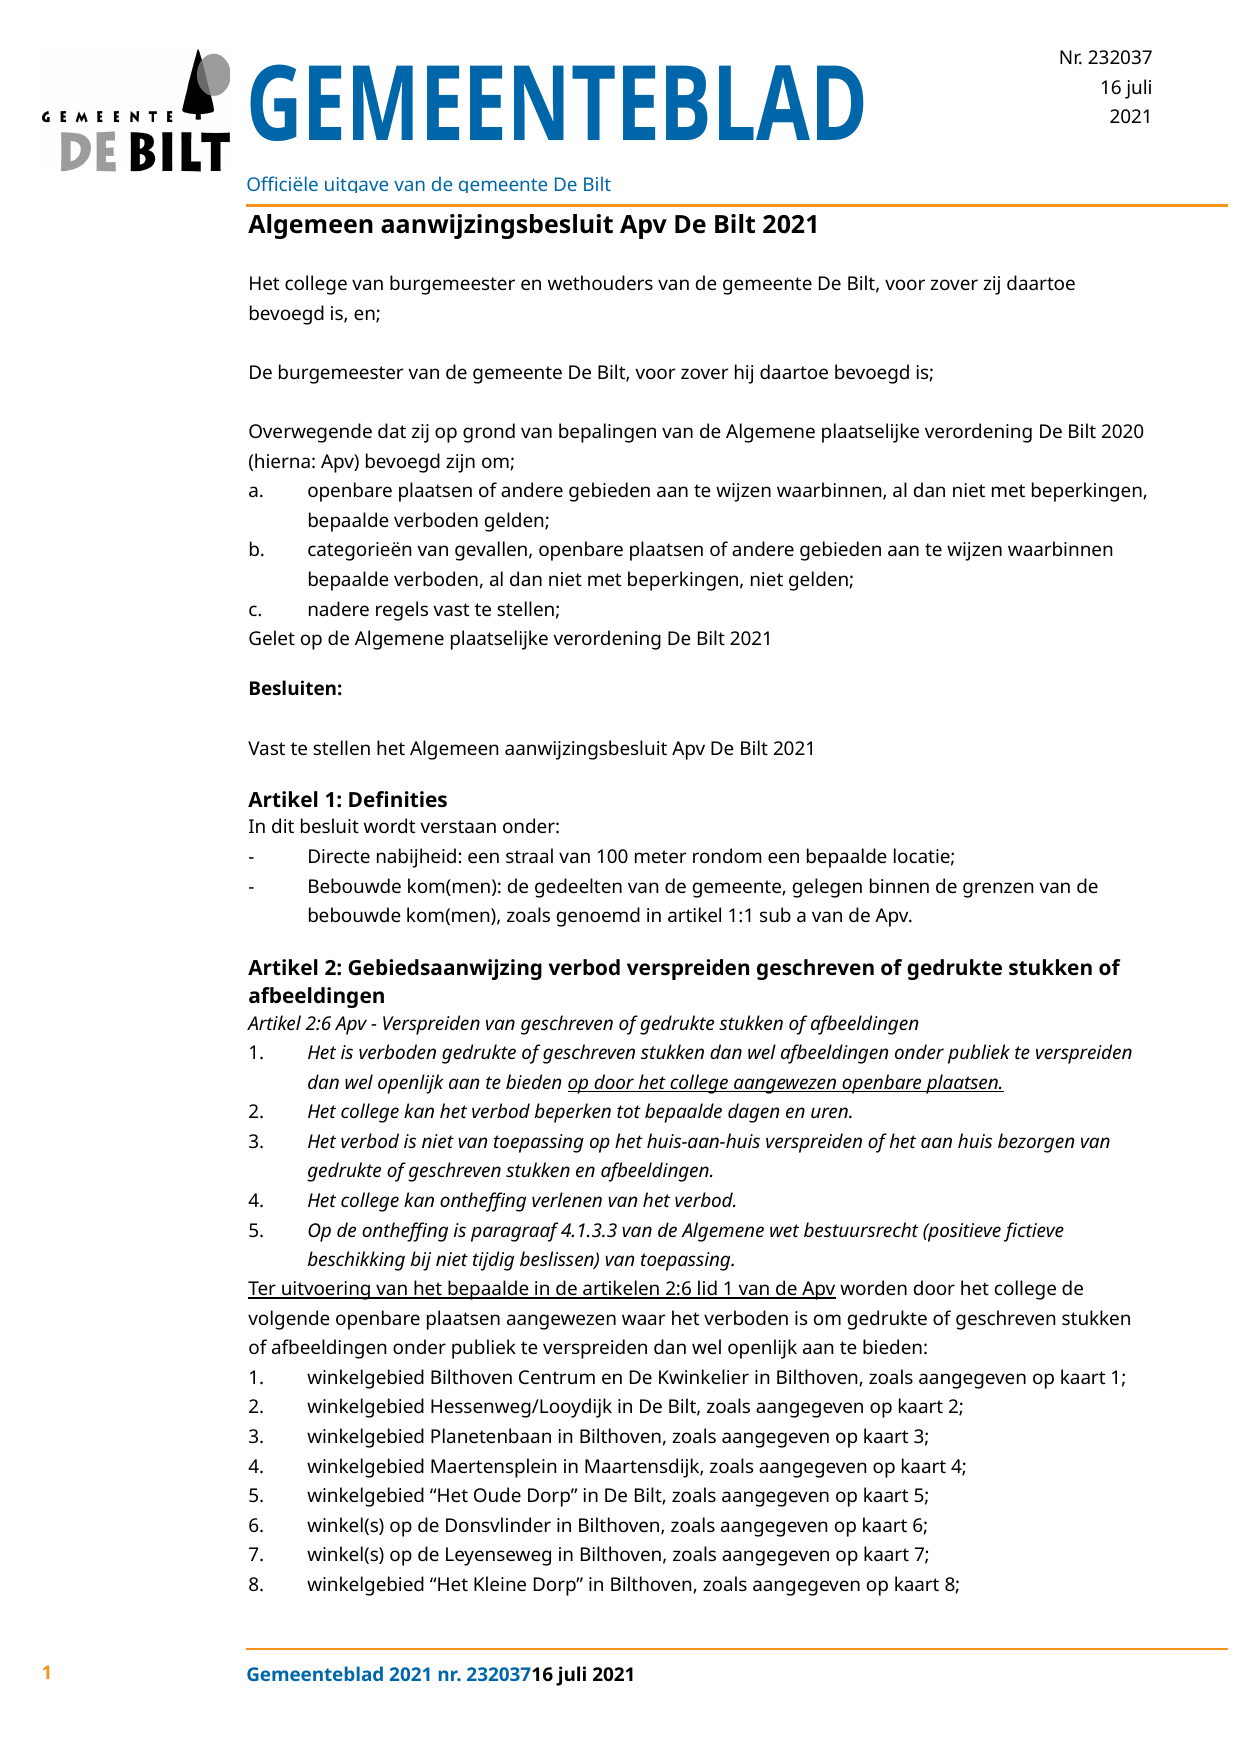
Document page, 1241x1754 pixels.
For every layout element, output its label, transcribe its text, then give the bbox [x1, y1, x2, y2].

text Artikel 1: Definities [248, 785, 1152, 814]
text Gelet op de Algemene plaatselijke verordening De Bilt 2021 [248, 625, 1152, 651]
text Besluiten: [248, 676, 1152, 701]
text In dit besluit wordt verstaan onder: [248, 814, 1152, 839]
text Artikel 2: Gebiedsaanwijzing verbod verspreiden geschreven of gedrukte stukken of afbeeldingen [248, 953, 1152, 1010]
text Het college van burgemeester en wethouders van de gemeente De Bilt, voor zover zij daartoe bevoegd is, en; [248, 270, 1152, 326]
text Ter uitvoering van het bepaalde in de artikelen 2:6 lid 1 van de Apv worden door het college de volgende openbare plaatsen aangewezen waar het verboden is om gedrukte of geschreven stukken of afbeeldingen onder publiek te verspreiden dan wel openlijk aan te bieden: [248, 1275, 1152, 1360]
table_header Artikel 2:6 Apv - Verspreiden van geschreven of gedrukte stukken of afbeeldingen Het is verboden gedrukte of geschreven stukken dan wel afbeeldingen onder publiek te verspreiden dan wel openlijk aan te bieden op door het college aangewezen openbare plaatsen. Het college kan het verbod beperken tot bepaalde dagen en uren. Het verbod is niet van toepassing op het huis-aan-huis verspreiden of het aan huis bezorgen van gedrukte of geschreven stukken en afbeeldingen. Het college kan ontheffing verlenen van het verbod. Op de ontheffing is paragraaf 4.1.3.3 van de Algemene wet bestuursrecht (positieve fictieve beschikking bij niet tijdig beslissen) van toepassing. [248, 1010, 1152, 1272]
text Algemeen aanwijzingsbesluit Apv De Bilt 2021 [248, 207, 1152, 241]
list winkelgebied Planetenbaan in Bilthoven, zoals aangegeven op kaart 3; [248, 1423, 1152, 1449]
list winkelgebied “Het Kleine Dorp” in Bilthoven, zoals aangegeven op kaart 8; [248, 1571, 1152, 1597]
text Vast te stellen het Algemeen aanwijzingsbesluit Apv De Bilt 2021 [248, 735, 1152, 761]
list openbare plaatsen of andere gebieden aan te wijzen waarbinnen, al dan niet met beperkingen, bepaalde verboden gelden; [248, 477, 1152, 533]
list categorieën van gevallen, openbare plaatsen of andere gebieden aan te wijzen waarbinnen bepaalde verboden, al dan niet met beperkingen, niet gelden; [248, 537, 1152, 592]
list winkelgebied Bilthoven Centrum en De Kwinkelier in Bilthoven, zoals aangegeven op kaart 1; [248, 1364, 1152, 1390]
list nadere regels vast te stellen; [248, 596, 1152, 621]
list winkel(s) op de Donsvlinder in Bilthoven, zoals aangegeven op kaart 6; [248, 1512, 1152, 1538]
list winkel(s) op de Leyenseweg in Bilthoven, zoals aangegeven op kaart 7; [248, 1542, 1152, 1567]
list winkelgebied Hessenweg/Looydijk in De Bilt, zoals aangegeven op kaart 2; [248, 1394, 1152, 1419]
text De burgemeester van de gemeente De Bilt, voor zover hij daartoe bevoegd is; [248, 359, 1152, 385]
list Bebouwde kom(men): de gedeelten van de gemeente, gelegen binnen de grenzen van de bebouwde kom(men), zoals genoemd in artikel 1:1 sub a van de Apv. [248, 873, 1152, 928]
list Directe nabijheid: een straal van 100 meter rondom een bepaalde locatie; [248, 843, 1152, 869]
text Overwegende dat zij op grond van bepalingen van de Algemene plaatselijke verordening De Bilt 2020 (hierna: Apv) bevoegd zijn om; [248, 418, 1152, 473]
list winkelgebied “Het Oude Dorp” in De Bilt, zoals aangegeven op kaart 5; [248, 1482, 1152, 1508]
list winkelgebied Maertensplein in Maartensdijk, zoals aangegeven op kaart 4; [248, 1453, 1152, 1479]
picture [41, 47, 231, 172]
